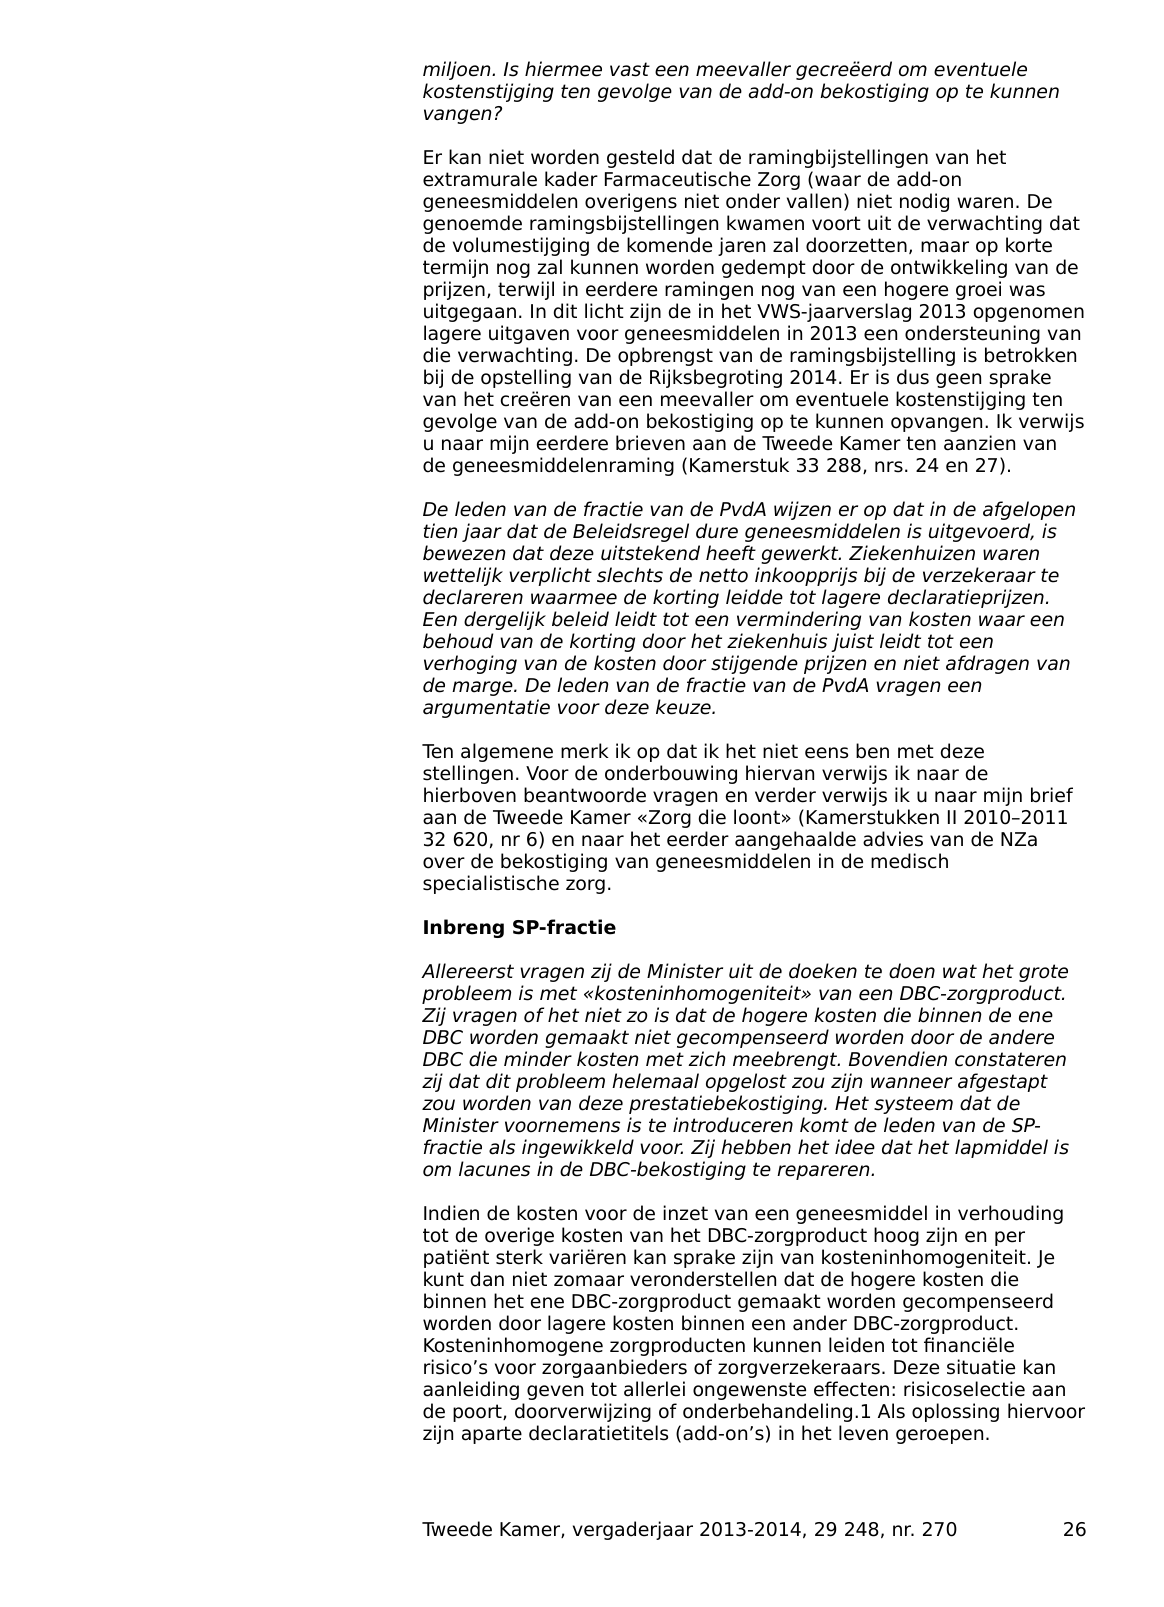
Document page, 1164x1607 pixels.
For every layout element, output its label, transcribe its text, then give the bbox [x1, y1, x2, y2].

subtitle Inbreng SP-fractie [422, 917, 1087, 939]
text miljoen. Is hiermee vast een meevaller gecreëerd om eventuele kostenstijging ten gevolge van de add-on bekostiging op te kunnen vangen? [422, 59, 1087, 125]
text Allereerst vragen zij de Minister uit de doeken te doen wat het grote probleem is met «kosteninhomogeniteit» van een DBC-zorgproduct. Zij vragen of het niet zo is dat de hogere kosten die binnen de ene DBC worden gemaakt niet gecompenseerd worden door de andere DBC die minder kosten met zich meebrengt. Bovendien constateren zij dat dit probleem helemaal opgelost zou zijn wanneer afgestapt zou worden van deze prestatiebekostiging. Het systeem dat de Minister voornemens is te introduceren komt de leden van de SP-fractie als ingewikkeld voor. Zij hebben het idee dat het lapmiddel is om lacunes in de DBC-bekostiging te repareren. [422, 961, 1087, 1181]
text Er kan niet worden gesteld dat de ramingbijstellingen van het extramurale kader Farmaceutische Zorg (waar de add-on geneesmiddelen overigens niet onder vallen) niet nodig waren. De genoemde ramingsbijstellingen kwamen voort uit de verwachting dat de volumestijging de komende jaren zal doorzetten, maar op korte termijn nog zal kunnen worden gedempt door de ontwikkeling van de prijzen, terwijl in eerdere ramingen nog van een hogere groei was uitgegaan. In dit licht zijn de in het VWS-jaarverslag 2013 opgenomen lagere uitgaven voor geneesmiddelen in 2013 een ondersteuning van die verwachting. De opbrengst van de ramingsbijstelling is betrokken bij de opstelling van de Rijksbegroting 2014. Er is dus geen sprake van het creëren van een meevaller om eventuele kostenstijging ten gevolge van de add-on bekostiging op te kunnen opvangen. Ik verwijs u naar mijn eerdere brieven aan de Tweede Kamer ten aanzien van de geneesmiddelenraming (Kamerstuk 33 288, nrs. 24 en 27). [422, 147, 1087, 477]
text Indien de kosten voor de inzet van een geneesmiddel in verhouding tot de overige kosten van het DBC-zorgproduct hoog zijn en per patiënt sterk variëren kan sprake zijn van kosteninhomogeniteit. Je kunt dan niet zomaar veronderstellen dat de hogere kosten die binnen het ene DBC-zorgproduct gemaakt worden gecompenseerd worden door lagere kosten binnen een ander DBC-zorgproduct. Kosteninhomogene zorgproducten kunnen leiden tot financiële risico’s voor zorgaanbieders of zorgverzekeraars. Deze situatie kan aanleiding geven tot allerlei ongewenste effecten: risicoselectie aan de poort, doorverwijzing of onderbehandeling.1 Als oplossing hiervoor zijn aparte declaratietitels (add-on’s) in het leven geroepen. [422, 1203, 1087, 1445]
text De leden van de fractie van de PvdA wijzen er op dat in de afgelopen tien jaar dat de Beleidsregel dure geneesmiddelen is uitgevoerd, is bewezen dat deze uitstekend heeft gewerkt. Ziekenhuizen waren wettelijk verplicht slechts de netto inkoopprijs bij de verzekeraar te declareren waarmee de korting leidde tot lagere declaratieprijzen. Een dergelijk beleid leidt tot een vermindering van kosten waar een behoud van de korting door het ziekenhuis juist leidt tot een verhoging van de kosten door stijgende prijzen en niet afdragen van de marge. De leden van de fractie van de PvdA vragen een argumentatie voor deze keuze. [422, 499, 1087, 719]
text Ten algemene merk ik op dat ik het niet eens ben met deze stellingen. Voor de onderbouwing hiervan verwijs ik naar de hierboven beantwoorde vragen en verder verwijs ik u naar mijn brief aan de Tweede Kamer «Zorg die loont» (Kamerstukken II 2010–2011 32 620, nr 6) en naar het eerder aangehaalde advies van de NZa over de bekostiging van geneesmiddelen in de medisch specialistische zorg. [422, 741, 1087, 895]
